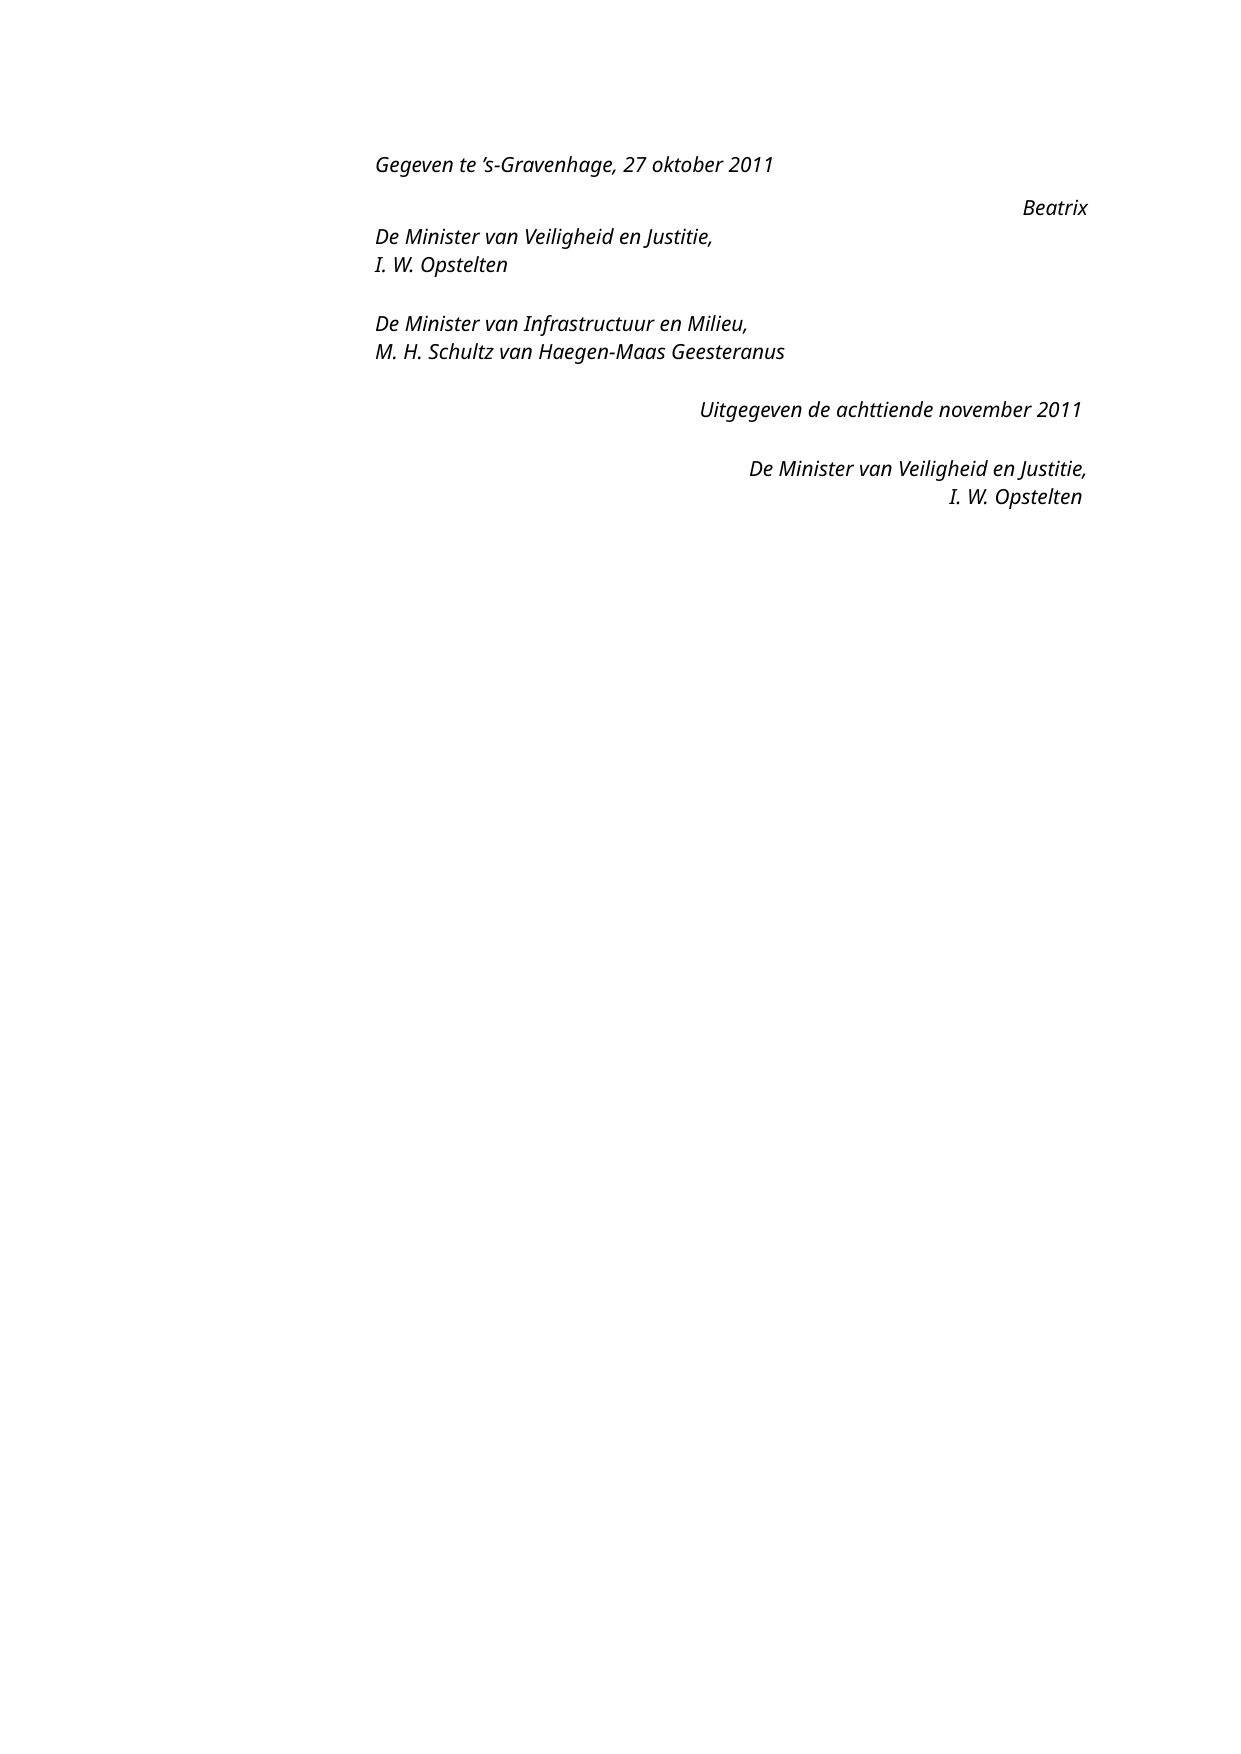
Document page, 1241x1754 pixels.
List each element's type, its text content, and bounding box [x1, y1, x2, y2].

text De Minister van Infrastructuur en Milieu, [375, 309, 1090, 337]
text Gegeven te ’s-Gravenhage, 27 oktober 2011 [375, 150, 1090, 178]
text Uitgegeven de achttiende november 2011 [375, 396, 1090, 424]
text I. W. Opstelten [375, 482, 1090, 511]
text Beatrix [375, 193, 1090, 222]
text M. H. Schultz van Haegen-Maas Geesteranus [375, 337, 1090, 366]
text De Minister van Veiligheid en Justitie, [375, 222, 1090, 250]
text I. W. Opstelten [375, 250, 1090, 279]
text De Minister van Veiligheid en Justitie, [375, 454, 1090, 482]
